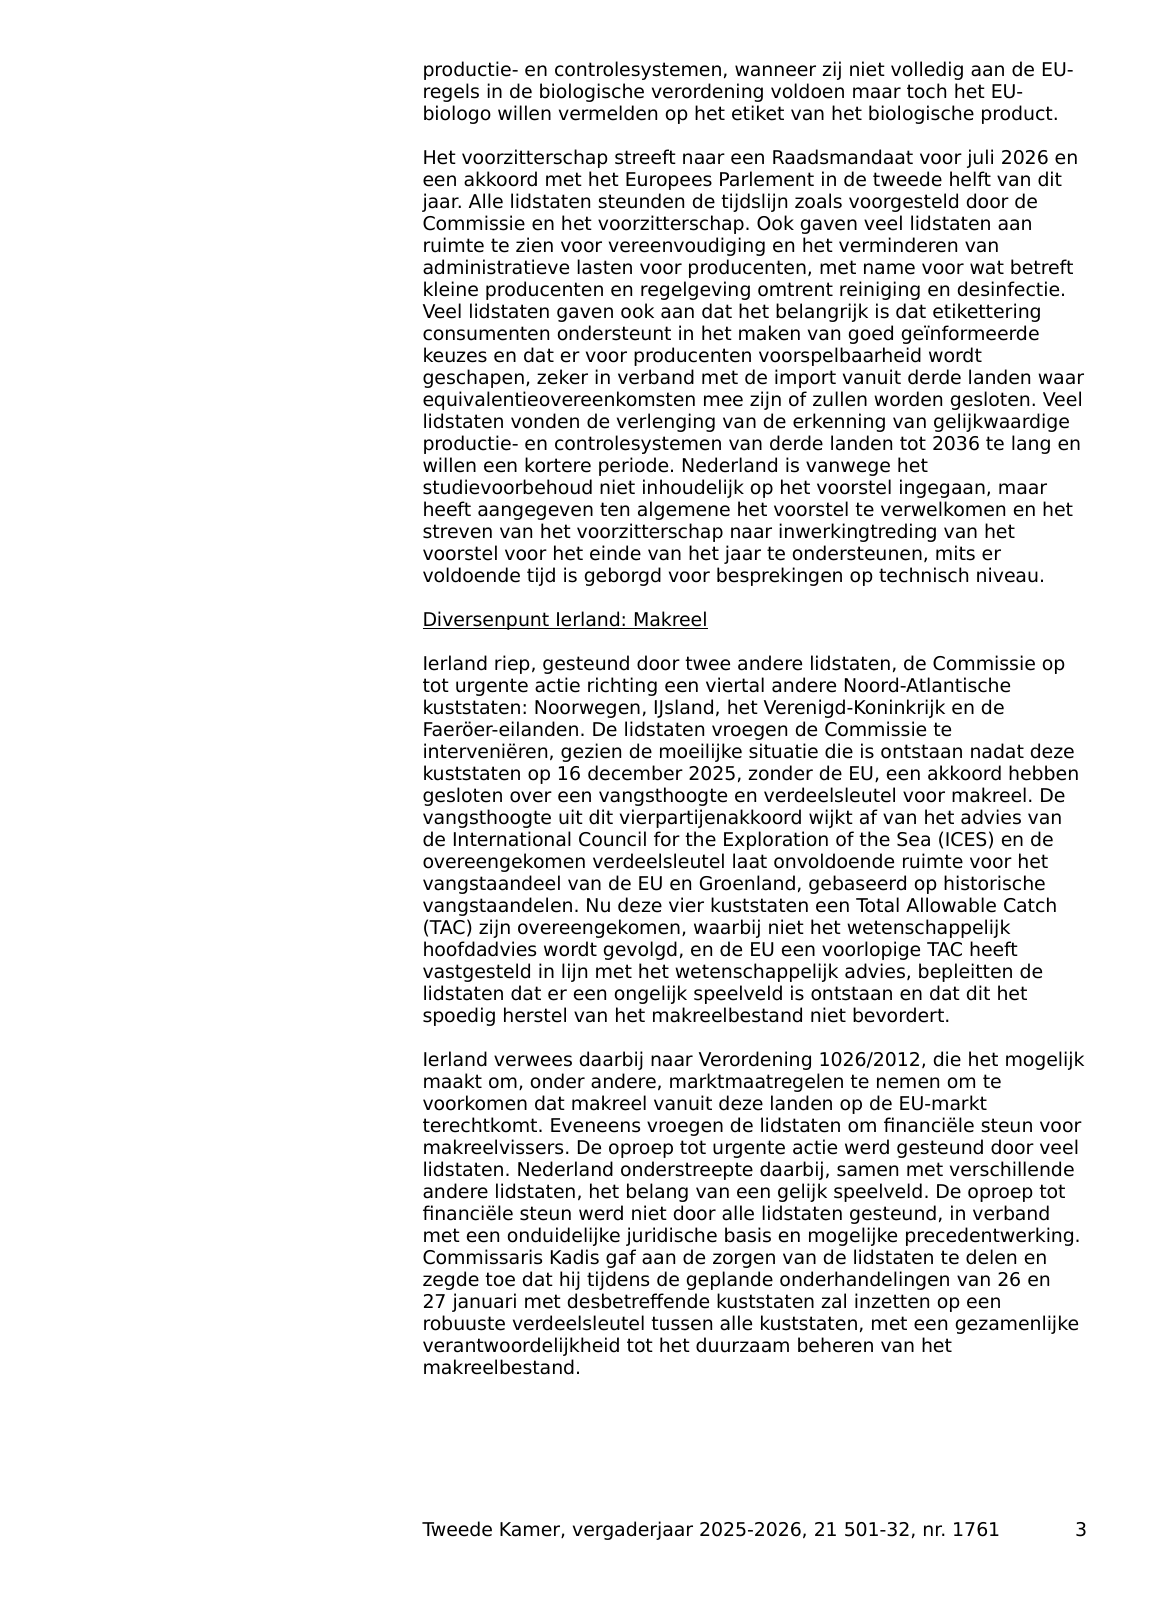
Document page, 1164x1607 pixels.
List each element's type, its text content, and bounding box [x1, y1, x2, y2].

subtitle Diversenpunt Ierland: Makreel [422, 609, 1087, 631]
text Ierland riep, gesteund door twee andere lidstaten, de Commissie op tot urgente actie richting een viertal andere Noord-Atlantische kuststaten: Noorwegen, IJsland, het Verenigd-Koninkrijk en de Faeröer-eilanden. De lidstaten vroegen de Commissie te interveniëren, gezien de moeilijke situatie die is ontstaan nadat deze kuststaten op 16 december 2025, zonder de EU, een akkoord hebben gesloten over een vangsthoogte en verdeelsleutel voor makreel. De vangsthoogte uit dit vierpartijenakkoord wijkt af van het advies van de International Council for the Exploration of the Sea (ICES) en de overeengekomen verdeelsleutel laat onvoldoende ruimte voor het vangstaandeel van de EU en Groenland, gebaseerd op historische vangstaandelen. Nu deze vier kuststaten een Total Allowable Catch (TAC) zijn overeengekomen, waarbij niet het wetenschappelijk hoofdadvies wordt gevolgd, en de EU een voorlopige TAC heeft vastgesteld in lijn met het wetenschappelijk advies, bepleitten de lidstaten dat er een ongelijk speelveld is ontstaan en dat dit het spoedig herstel van het makreelbestand niet bevordert. [422, 653, 1087, 1027]
text Ierland verwees daarbij naar Verordening 1026/2012, die het mogelijk maakt om, onder andere, marktmaatregelen te nemen om te voorkomen dat makreel vanuit deze landen op de EU-markt terechtkomt. Eveneens vroegen de lidstaten om financiële steun voor makreelvissers. De oproep tot urgente actie werd gesteund door veel lidstaten. Nederland onderstreepte daarbij, samen met verschillende andere lidstaten, het belang van een gelijk speelveld. De oproep tot financiële steun werd niet door alle lidstaten gesteund, in verband met een onduidelijke juridische basis en mogelijke precedentwerking. Commissaris Kadis gaf aan de zorgen van de lidstaten te delen en zegde toe dat hij tijdens de geplande onderhandelingen van 26 en 27 januari met desbetreffende kuststaten zal inzetten op een robuuste verdeelsleutel tussen alle kuststaten, met een gezamenlijke verantwoordelijkheid tot het duurzaam beheren van het makreelbestand. [422, 1049, 1087, 1379]
text productie- en controlesystemen, wanneer zij niet volledig aan de EU-regels in de biologische verordening voldoen maar toch het EU-biologo willen vermelden op het etiket van het biologische product. [422, 59, 1087, 125]
text Het voorzitterschap streeft naar een Raadsmandaat voor juli 2026 en een akkoord met het Europees Parlement in de tweede helft van dit jaar. Alle lidstaten steunden de tijdslijn zoals voorgesteld door de Commissie en het voorzitterschap. Ook gaven veel lidstaten aan ruimte te zien voor vereenvoudiging en het verminderen van administratieve lasten voor producenten, met name voor wat betreft kleine producenten en regelgeving omtrent reiniging en desinfectie. Veel lidstaten gaven ook aan dat het belangrijk is dat etikettering consumenten ondersteunt in het maken van goed geïnformeerde keuzes en dat er voor producenten voorspelbaarheid wordt geschapen, zeker in verband met de import vanuit derde landen waar equivalentieovereenkomsten mee zijn of zullen worden gesloten. Veel lidstaten vonden de verlenging van de erkenning van gelijkwaardige productie- en controlesystemen van derde landen tot 2036 te lang en willen een kortere periode. Nederland is vanwege het studievoorbehoud niet inhoudelijk op het voorstel ingegaan, maar heeft aangegeven ten algemene het voorstel te verwelkomen en het streven van het voorzitterschap naar inwerkingtreding van het voorstel voor het einde van het jaar te ondersteunen, mits er voldoende tijd is geborgd voor besprekingen op technisch niveau. [422, 147, 1087, 587]
